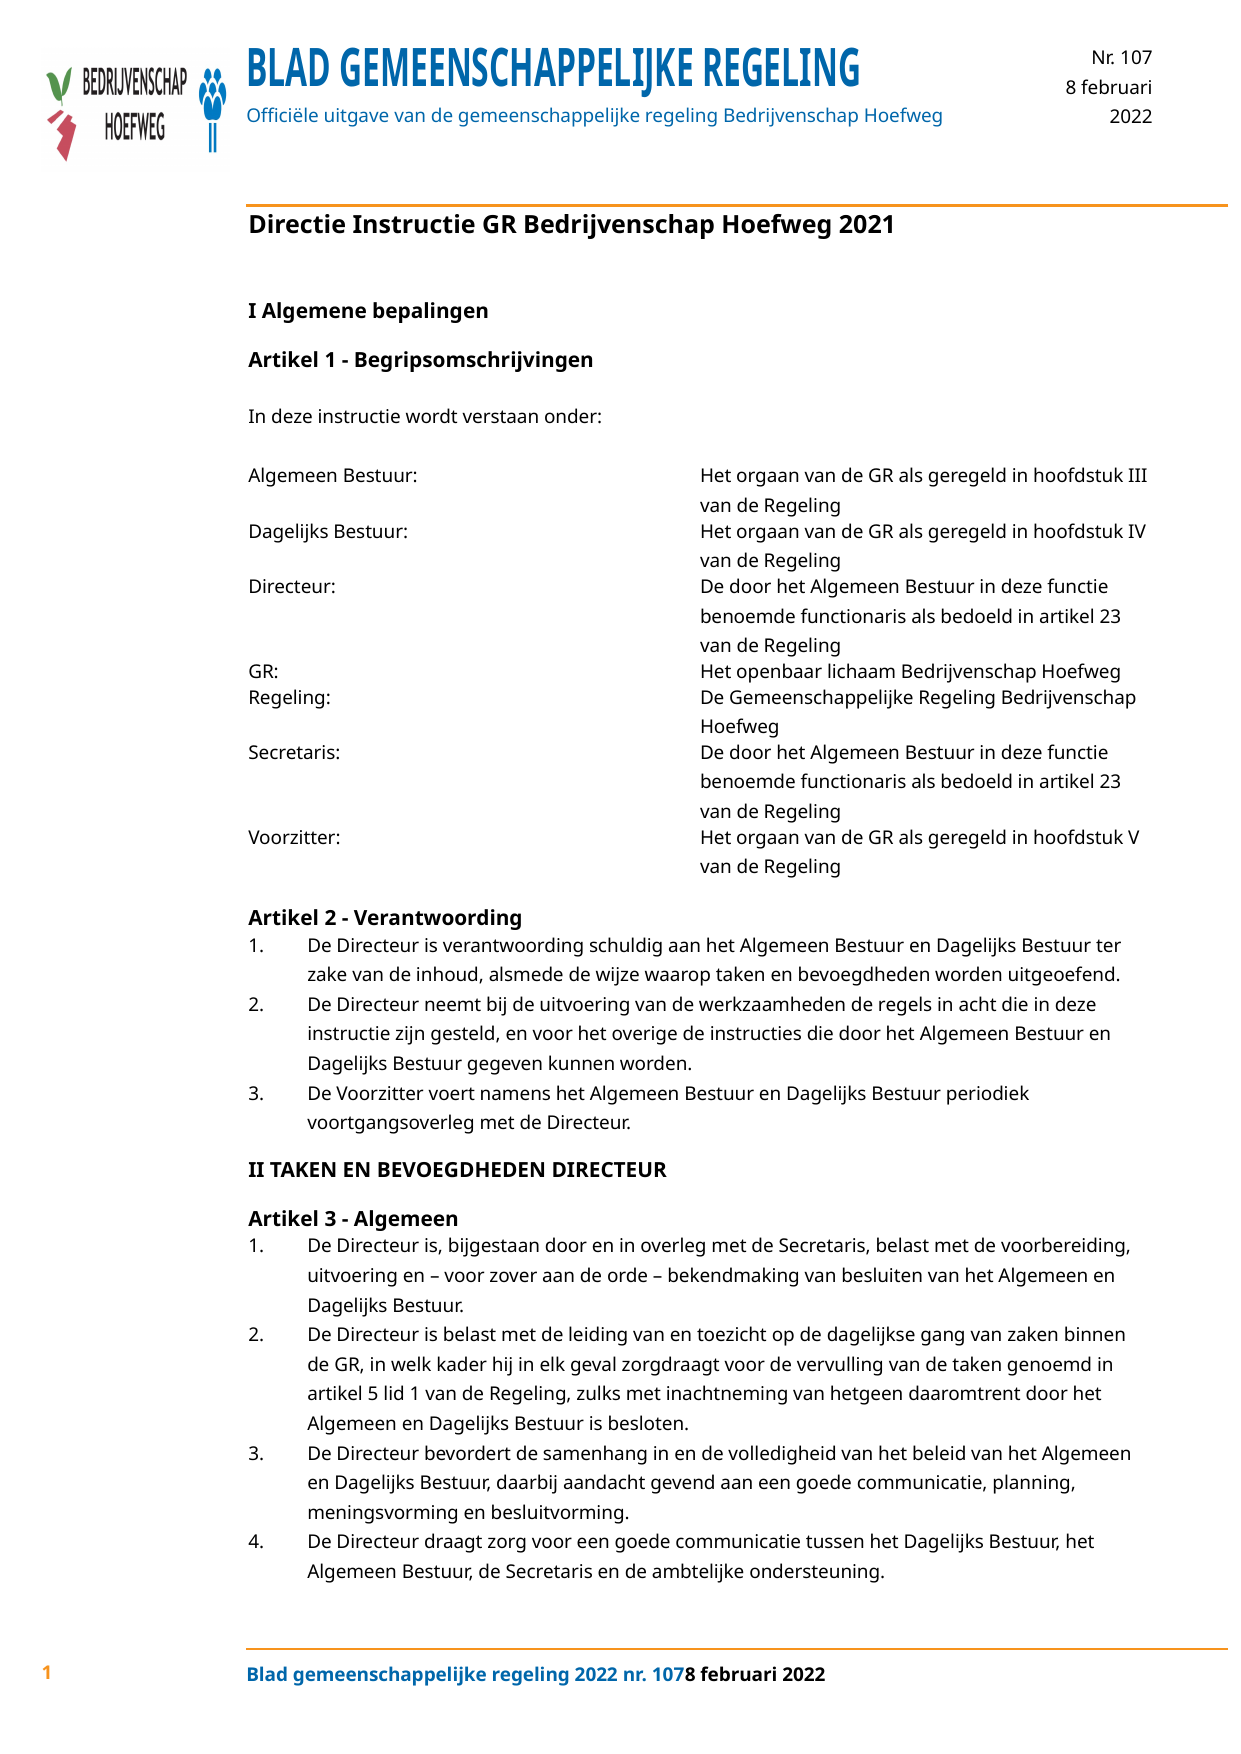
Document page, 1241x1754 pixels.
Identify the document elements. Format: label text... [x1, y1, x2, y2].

list De Voorzitter voert namens het Algemeen Bestuur en Dagelijks Bestuur periodiek voortgangsoverleg met de Directeur. [248, 1080, 1152, 1135]
table_cell Voorzitter: [248, 824, 700, 879]
table_cell De Gemeenschappelijke Regeling Bedrijvenschap Hoefweg [700, 684, 1152, 739]
table_cell De door het Algemeen Bestuur in deze functie benoemde functionaris als bedoeld in artikel 23 van de Regeling [700, 739, 1152, 824]
list De Directeur is verantwoording schuldig aan het Algemeen Bestuur en Dagelijks Bestuur ter zake van de inhoud, alsmede de wijze waarop taken en bevoegdheden worden uitgeoefend. [248, 932, 1152, 987]
table_header Algemeen Bestuur: [248, 463, 700, 518]
table_cell Het orgaan van de GR als geregeld in hoofdstuk IV van de Regeling [700, 518, 1152, 573]
text In deze instructie wordt verstaan onder: [248, 403, 1152, 429]
table_cell De door het Algemeen Bestuur in deze functie benoemde functionaris als bedoeld in artikel 23 van de Regeling [700, 573, 1152, 658]
picture [41, 47, 231, 172]
table_cell Regeling: [248, 684, 700, 739]
list De Directeur bevordert de samenhang in en de volledigheid van het beleid van het Algemeen en Dagelijks Bestuur, daarbij aandacht gevend aan een goede communicatie, planning, meningsvorming en besluitvorming. [248, 1440, 1152, 1525]
text Directie Instructie GR Bedrijvenschap Hoefweg 2021 [248, 207, 1152, 241]
list De Directeur is, bijgestaan door en in overleg met de Secretaris, belast met de voorbereiding, uitvoering en – voor zover aan de orde – bekendmaking van besluiten van het Algemeen en Dagelijks Bestuur. [248, 1233, 1152, 1318]
table_cell GR: [248, 658, 700, 684]
table_header Het orgaan van de GR als geregeld in hoofdstuk III van de Regeling [700, 463, 1152, 518]
text II TAKEN EN BEVOEGDHEDEN DIRECTEUR [248, 1155, 1152, 1183]
list De Directeur draagt zorg voor een goede communicatie tussen het Dagelijks Bestuur, het Algemeen Bestuur, de Secretaris en de ambtelijke ondersteuning. [248, 1528, 1152, 1584]
list De Directeur neemt bij de uitvoering van de werkzaamheden de regels in acht die in deze instructie zijn gesteld, en voor het overige de instructies die door het Algemeen Bestuur en Dagelijks Bestuur gegeven kunnen worden. [248, 991, 1152, 1076]
text I Algemene bepalingen [248, 296, 1152, 324]
table_cell Secretaris: [248, 739, 700, 824]
list De Directeur is belast met de leiding van en toezicht op de dagelijkse gang van zaken binnen de GR, in welk kader hij in elk geval zorgdraagt voor de vervulling van de taken genoemd in artikel 5 lid 1 van de Regeling, zulks met inachtneming van hetgeen daaromtrent door het Algemeen en Dagelijks Bestuur is besloten. [248, 1321, 1152, 1436]
table_cell Directeur: [248, 573, 700, 658]
text Artikel 2 - Verantwoording [248, 903, 1152, 932]
table_cell Dagelijks Bestuur: [248, 518, 700, 573]
table_cell Het orgaan van de GR als geregeld in hoofdstuk V van de Regeling [700, 824, 1152, 879]
text Artikel 3 - Algemeen [248, 1204, 1152, 1233]
table_cell Het openbaar lichaam Bedrijvenschap Hoefweg [700, 658, 1152, 684]
text Artikel 1 - Begripsomschrijvingen [248, 345, 1152, 374]
